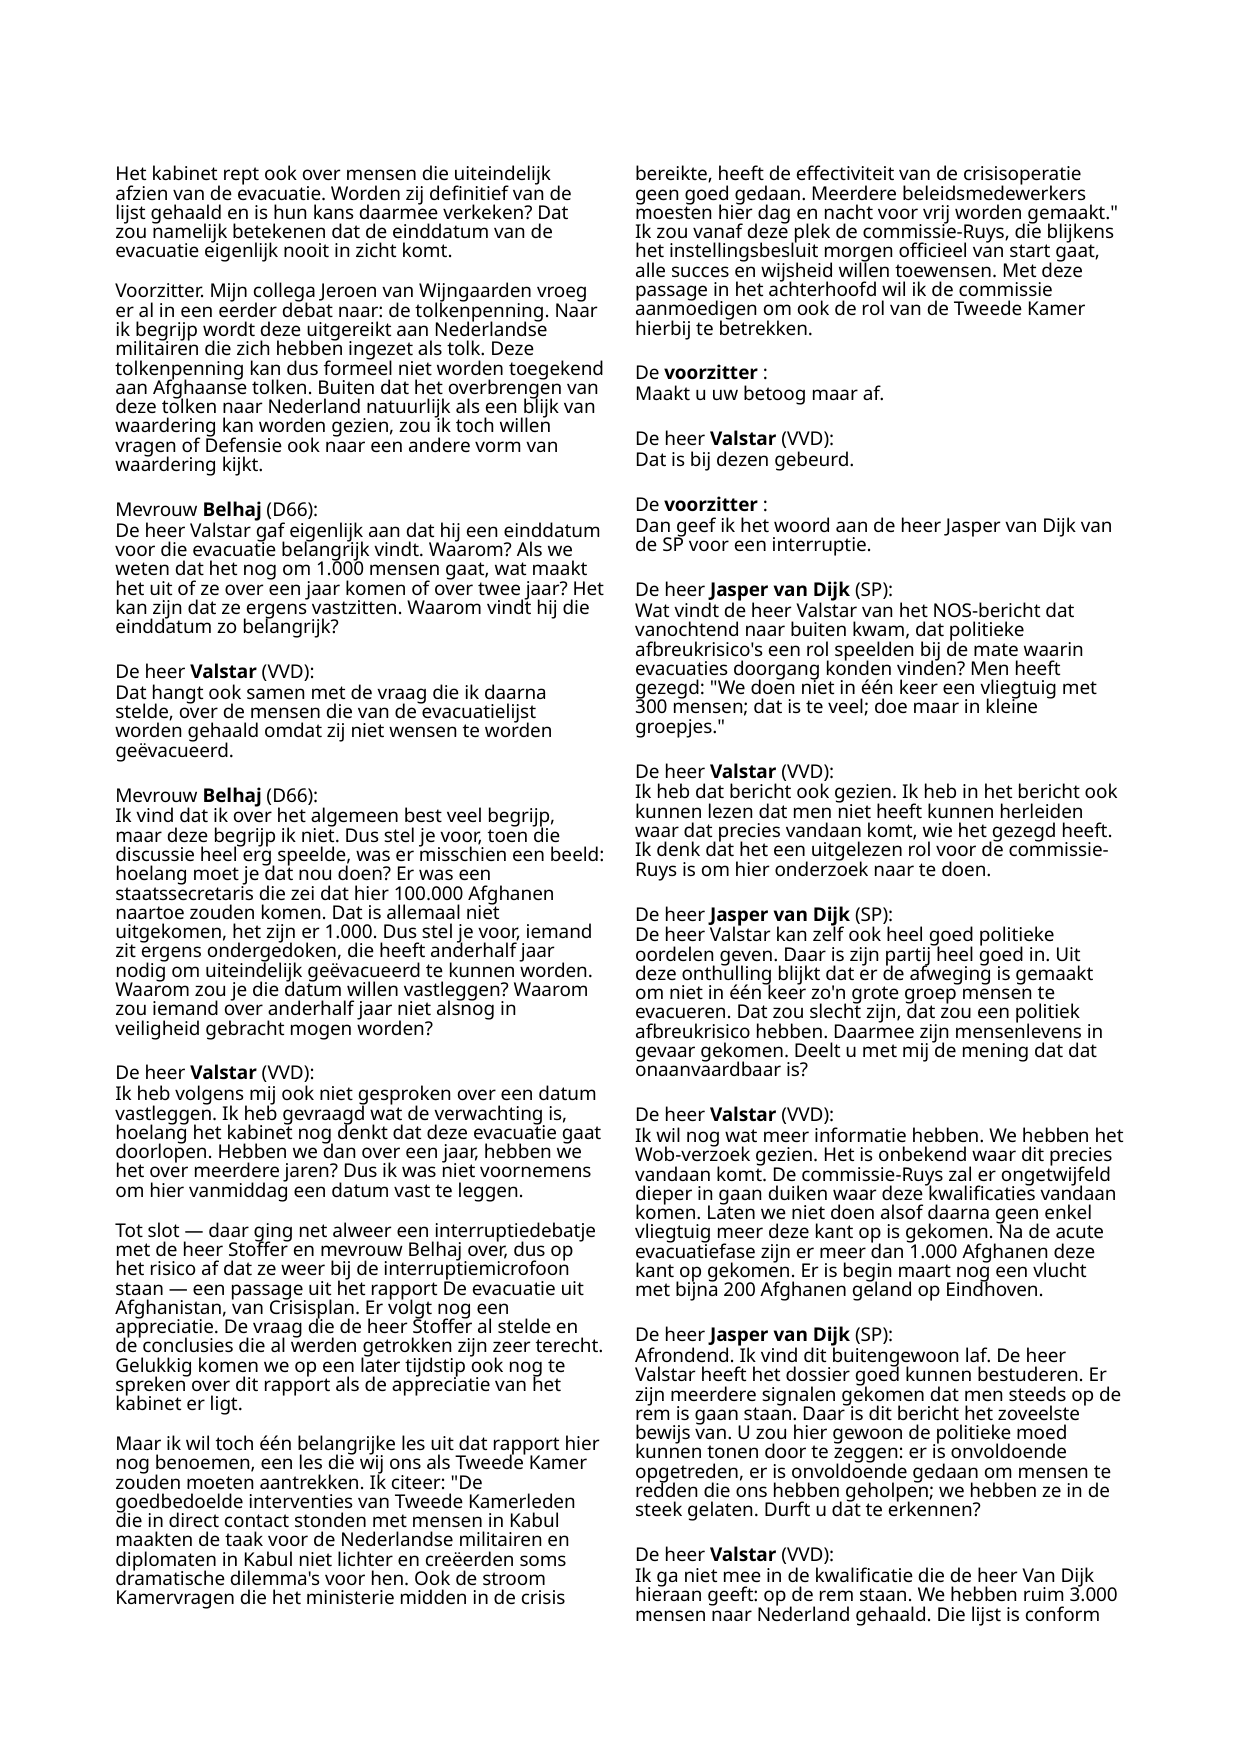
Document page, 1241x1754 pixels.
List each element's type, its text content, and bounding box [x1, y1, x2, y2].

text De heer Valstar (VVD): [635, 425, 1125, 451]
text bereikte, heeft de effectiviteit van de crisisoperatie geen goed gedaan. Meerdere beleidsmedewerkers moesten hier dag en nacht voor vrij worden gemaakt." Ik zou vanaf deze plek de commissie-Ruys, die blijkens het instellingsbesluit morgen officieel van start gaat, alle succes en wijsheid willen toewensen. Met deze passage in het achterhoofd wil ik de commissie aanmoedigen om ook de rol van de Tweede Kamer hierbij te betrekken. [635, 165, 1125, 339]
text Ik ga niet mee in de kwalificatie die de heer Van Dijk hieraan geeft: op de rem staan. We hebben ruim 3.000 mensen naar Nederland gehaald. Die lijst is conform [635, 1567, 1125, 1625]
text De voorzitter : [635, 491, 1125, 517]
text De heer Valstar gaf eigenlijk aan dat hij een einddatum voor die evacuatie belangrijk vindt. Waarom? Als we weten dat het nog om 1.000 mensen gaat, wat maakt het uit of ze over een jaar komen of over twee jaar? Het kan zijn dat ze ergens vastzitten. Waarom vindt hij die einddatum zo belangrijk? [115, 522, 605, 637]
text Tot slot — daar ging net alweer een interruptiedebatje met de heer Stoffer en mevrouw Belhaj over, dus op het risico af dat ze weer bij de interruptiemicrofoon staan — een passage uit het rapport De evacuatie uit Afghanistan, van Crisisplan. Er volgt nog een appreciatie. De vraag die de heer Stoffer al stelde en de conclusies die al werden getrokken zijn zeer terecht. Gelukkig komen we op een later tijdstip ook nog te spreken over dit rapport als de appreciatie van het kabinet er ligt. [115, 1222, 605, 1414]
text Maar ik wil toch één belangrijke les uit dat rapport hier nog benoemen, een les die wij ons als Tweede Kamer zouden moeten aantrekken. Ik citeer: "De goedbedoelde interventies van Tweede Kamerleden die in direct contact stonden met mensen in Kabul maakten de taak voor de Nederlandse militairen en diplomaten in Kabul niet lichter en creëerden soms dramatische dilemma's voor hen. Ook de stroom Kamervragen die het ministerie midden in de crisis [115, 1435, 605, 1608]
text Maakt u uw betoog maar af. [635, 385, 1125, 404]
text Voorzitter. Mijn collega Jeroen van Wijngaarden vroeg er al in een eerder debat naar: de tolkenpenning. Naar ik begrijp wordt deze uitgereikt aan Nederlandse militairen die zich hebben ingezet als tolk. Deze tolkenpenning kan dus formeel niet worden toegekend aan Afghaanse tolken. Buiten dat het overbrengen van deze tolken naar Nederland natuurlijk als een blijk van waardering kan worden gezien, zou ik toch willen vragen of Defensie ook naar een andere vorm van waardering kijkt. [115, 282, 605, 475]
text Dan geef ik het woord aan de heer Jasper van Dijk van de SP voor een interruptie. [635, 517, 1125, 556]
text De voorzitter : [635, 359, 1125, 385]
text Ik vind dat ik over het algemeen best veel begrijp, maar deze begrijp ik niet. Dus stel je voor, toen die discussie heel erg speelde, was er misschien een beeld: hoelang moet je dat nou doen? Er was een staatssecretaris die zei dat hier 100.000 Afghanen naartoe zouden komen. Dat is allemaal niet uitgekomen, het zijn er 1.000. Dus stel je voor, iemand zit ergens ondergedoken, die heeft anderhalf jaar nodig om uiteindelijk geëvacueerd te kunnen worden. Waarom zou je die datum willen vastleggen? Waarom zou iemand over anderhalf jaar niet alsnog in veiligheid gebracht mogen worden? [115, 807, 605, 1039]
text Mevrouw Belhaj (D66): [115, 782, 605, 807]
text De heer Valstar (VVD): [115, 658, 605, 684]
text De heer Jasper van Dijk (SP): [635, 1321, 1125, 1347]
text Ik wil nog wat meer informatie hebben. We hebben het Wob-verzoek gezien. Het is onbekend waar dit precies vandaan komt. De commissie-Ruys zal er ongetwijfeld dieper in gaan duiken waar deze kwalificaties vandaan komen. Laten we niet doen alsof daarna geen enkel vliegtuig meer deze kant op is gekomen. Na de acute evacuatiefase zijn er meer dan 1.000 Afghanen deze kant op gekomen. Er is begin maart nog een vlucht met bijna 200 Afghanen geland op Eindhoven. [635, 1127, 1125, 1301]
text De heer Valstar (VVD): [635, 1101, 1125, 1127]
text Dat hangt ook samen met de vraag die ik daarna stelde, over de mensen die van de evacuatielijst worden gehaald omdat zij niet wensen te worden geëvacueerd. [115, 684, 605, 761]
text De heer Valstar (VVD): [635, 758, 1125, 783]
text De heer Valstar (VVD): [115, 1059, 605, 1085]
text Dat is bij dezen gebeurd. [635, 451, 1125, 470]
text Wat vindt de heer Valstar van het NOS-bericht dat vanochtend naar buiten kwam, dat politieke afbreukrisico's een rol speelden bij de mate waarin evacuaties doorgang konden vinden? Men heeft gezegd: "We doen niet in één keer een vliegtuig met 300 mensen; dat is te veel; doe maar in kleine groepjes." [635, 602, 1125, 737]
text Het kabinet rept ook over mensen die uiteindelijk afzien van de evacuatie. Worden zij definitief van de lijst gehaald en is hun kans daarmee verkeken? Dat zou namelijk betekenen dat de einddatum van de evacuatie eigenlijk nooit in zicht komt. [115, 165, 605, 262]
text Afrondend. Ik vind dit buitengewoon laf. De heer Valstar heeft het dossier goed kunnen bestuderen. Er zijn meerdere signalen gekomen dat men steeds op de rem is gaan staan. Daar is dit bericht het zoveelste bewijs van. U zou hier gewoon de politieke moed kunnen tonen door te zeggen: er is onvoldoende opgetreden, er is onvoldoende gedaan om mensen te redden die ons hebben geholpen; we hebben ze in de steek gelaten. Durft u dat te erkennen? [635, 1347, 1125, 1521]
text Ik heb volgens mij ook niet gesproken over een datum vastleggen. Ik heb gevraagd wat de verwachting is, hoelang het kabinet nog denkt dat deze evacuatie gaat doorlopen. Hebben we dan over een jaar, hebben we het over meerdere jaren? Dus ik was niet voornemens om hier vanmiddag een datum vast te leggen. [115, 1085, 605, 1201]
text De heer Valstar (VVD): [635, 1541, 1125, 1567]
text Ik heb dat bericht ook gezien. Ik heb in het bericht ook kunnen lezen dat men niet heeft kunnen herleiden waar dat precies vandaan komt, wie het gezegd heeft. Ik denk dat het een uitgelezen rol voor de commissie-Ruys is om hier onderzoek naar te doen. [635, 783, 1125, 880]
text De heer Valstar kan zelf ook heel goed politieke oordelen geven. Daar is zijn partij heel goed in. Uit deze onthulling blijkt dat er de afweging is gemaakt om niet in één keer zo'n grote groep mensen te evacueren. Dat zou slecht zijn, dat zou een politiek afbreukrisico hebben. Daarmee zijn mensenlevens in gevaar gekomen. Deelt u met mij de mening dat dat onaanvaardbaar is? [635, 926, 1125, 1081]
text De heer Jasper van Dijk (SP): [635, 576, 1125, 602]
text De heer Jasper van Dijk (SP): [635, 901, 1125, 926]
text Mevrouw Belhaj (D66): [115, 496, 605, 522]
